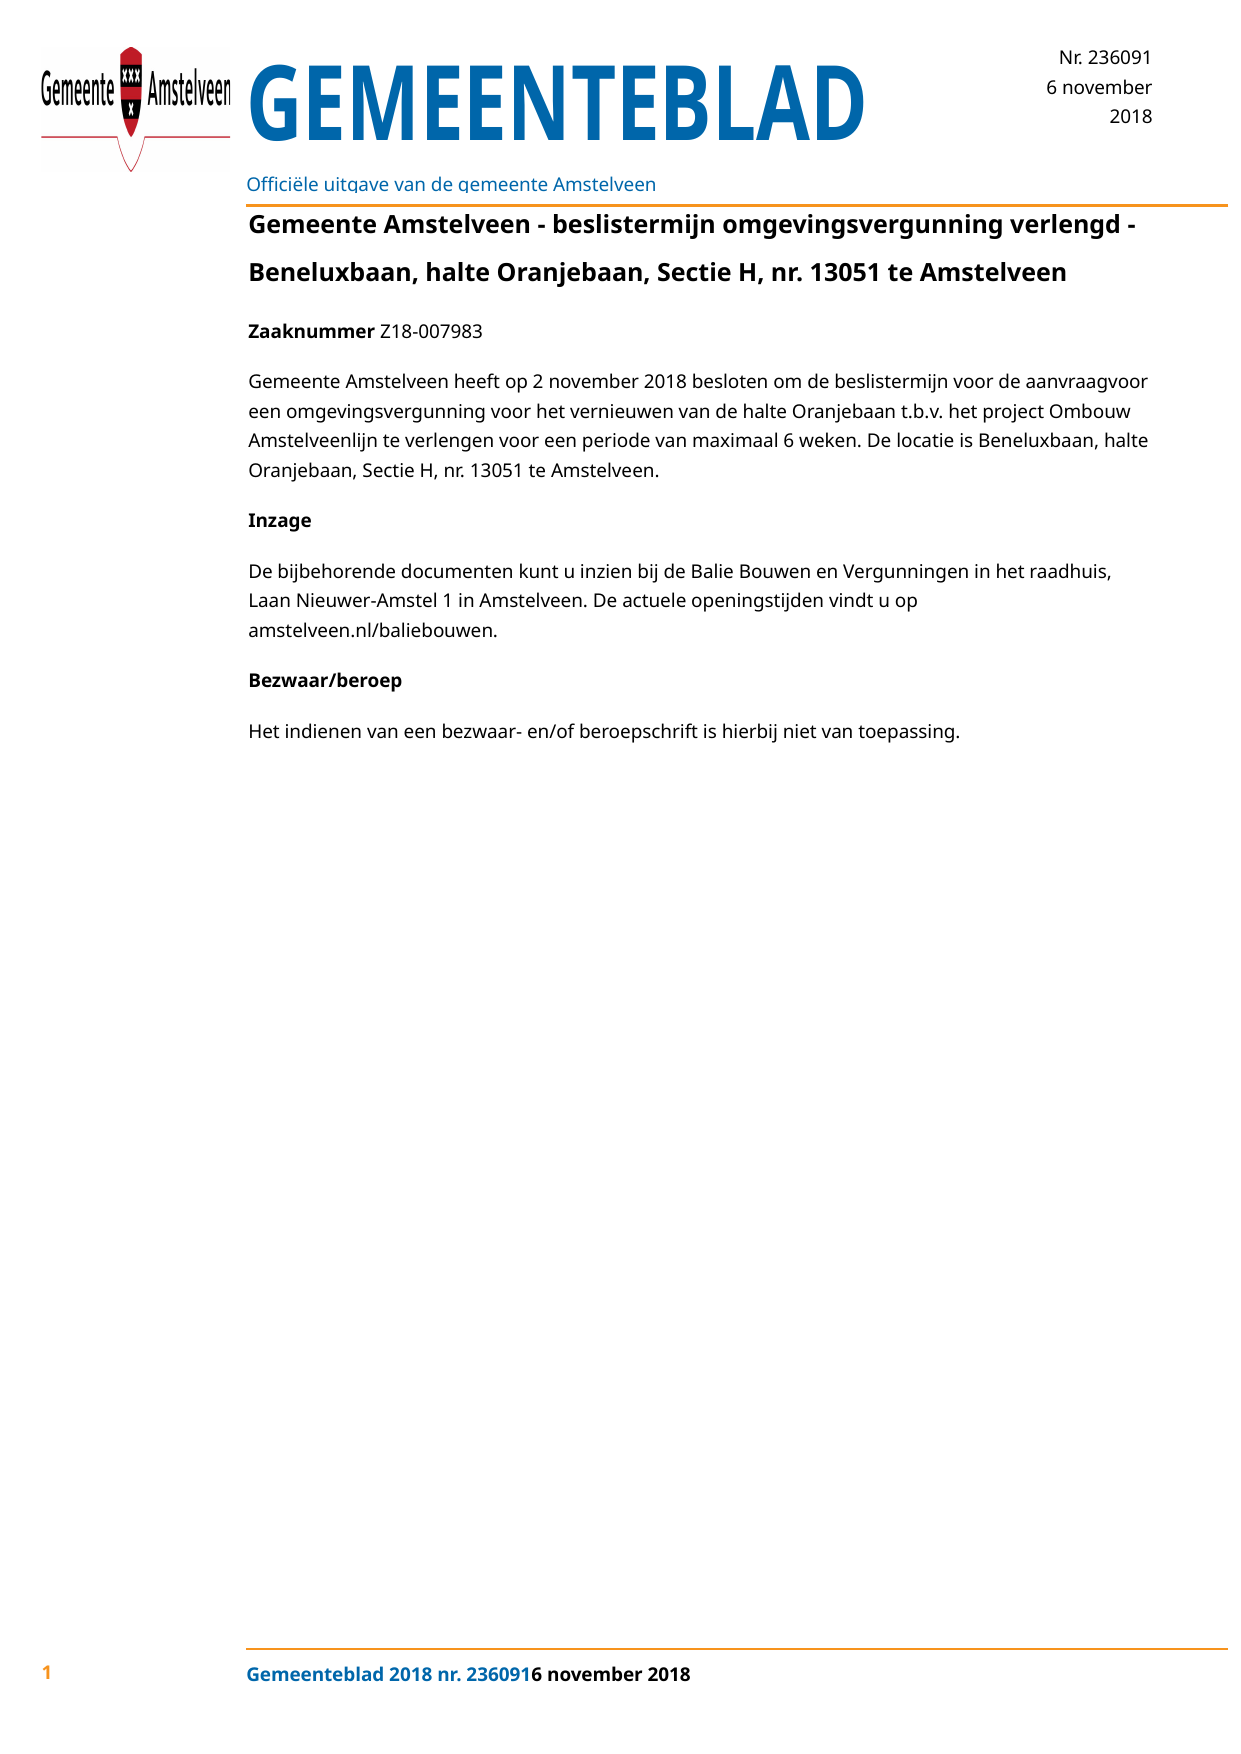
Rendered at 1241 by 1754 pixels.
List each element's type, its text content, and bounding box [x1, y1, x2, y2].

picture [41, 47, 231, 172]
text Inzage [248, 507, 1152, 533]
text Gemeente Amstelveen - beslistermijn omgevingsvergunning verlengd - Beneluxbaan, halte Oranjebaan, Sectie H, nr. 13051 te Amstelveen [248, 207, 1152, 288]
text Gemeente Amstelveen heeft op 2 november 2018 besloten om de beslistermijn voor de aanvraagvoor een omgevingsvergunning voor het vernieuwen van de halte Oranjebaan t.b.v. het project Ombouw Amstelveenlijn te verlengen voor een periode van maximaal 6 weken. De locatie is Beneluxbaan, halte Oranjebaan, Sectie H, nr. 13051 te Amstelveen. [248, 368, 1152, 483]
text Bezwaar/beroep [248, 667, 1152, 693]
text Zaaknummer Z18-007983 [248, 318, 1152, 344]
text Het indienen van een bezwaar- en/of beroepschrift is hierbij niet van toepassing. [248, 718, 1152, 744]
text De bijbehorende documenten kunt u inzien bij de Balie Bouwen en Vergunningen in het raadhuis, Laan Nieuwer-Amstel 1 in Amstelveen. De actuele openingstijden vindt u op amstelveen.nl/baliebouwen. [248, 558, 1152, 643]
